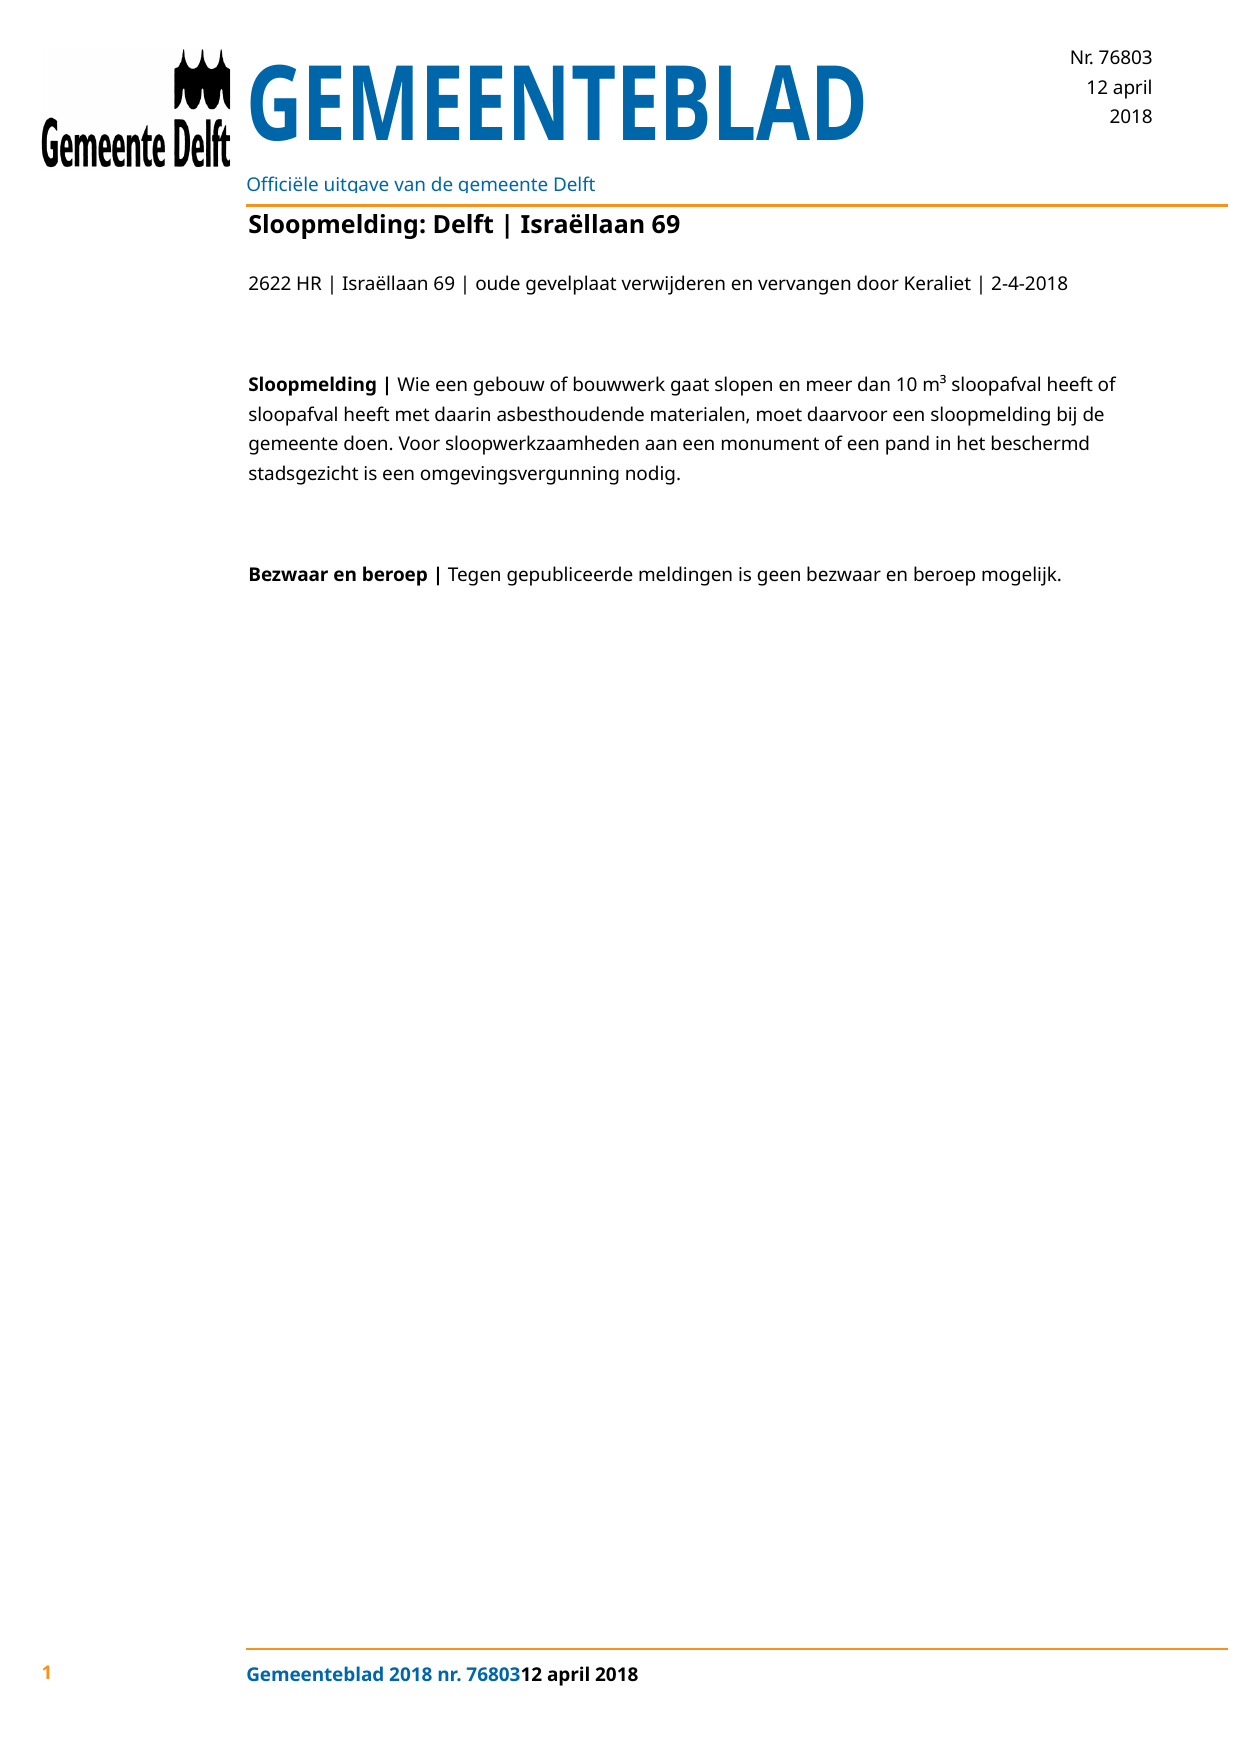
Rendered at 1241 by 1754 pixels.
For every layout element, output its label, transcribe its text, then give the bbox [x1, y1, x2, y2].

picture [41, 47, 231, 172]
text 2622 HR | Israëllaan 69 | oude gevelplaat verwijderen en vervangen door Keraliet | 2-4-2018 [248, 270, 1152, 296]
text Sloopmelding: Delft | Israëllaan 69 [248, 207, 1152, 241]
text Bezwaar en beroep | Tegen gepubliceerde meldingen is geen bezwaar en beroep mogelijk. [248, 561, 1152, 586]
text Sloopmelding | Wie een gebouw of bouwwerk gaat slopen en meer dan 10 m³ sloopafval heeft of sloopafval heeft met daarin asbesthoudende materialen, moet daarvoor een sloopmelding bij de gemeente doen. Voor sloopwerkzaamheden aan een monument of een pand in het beschermd stadsgezicht is een omgevingsvergunning nodig. [248, 371, 1152, 486]
